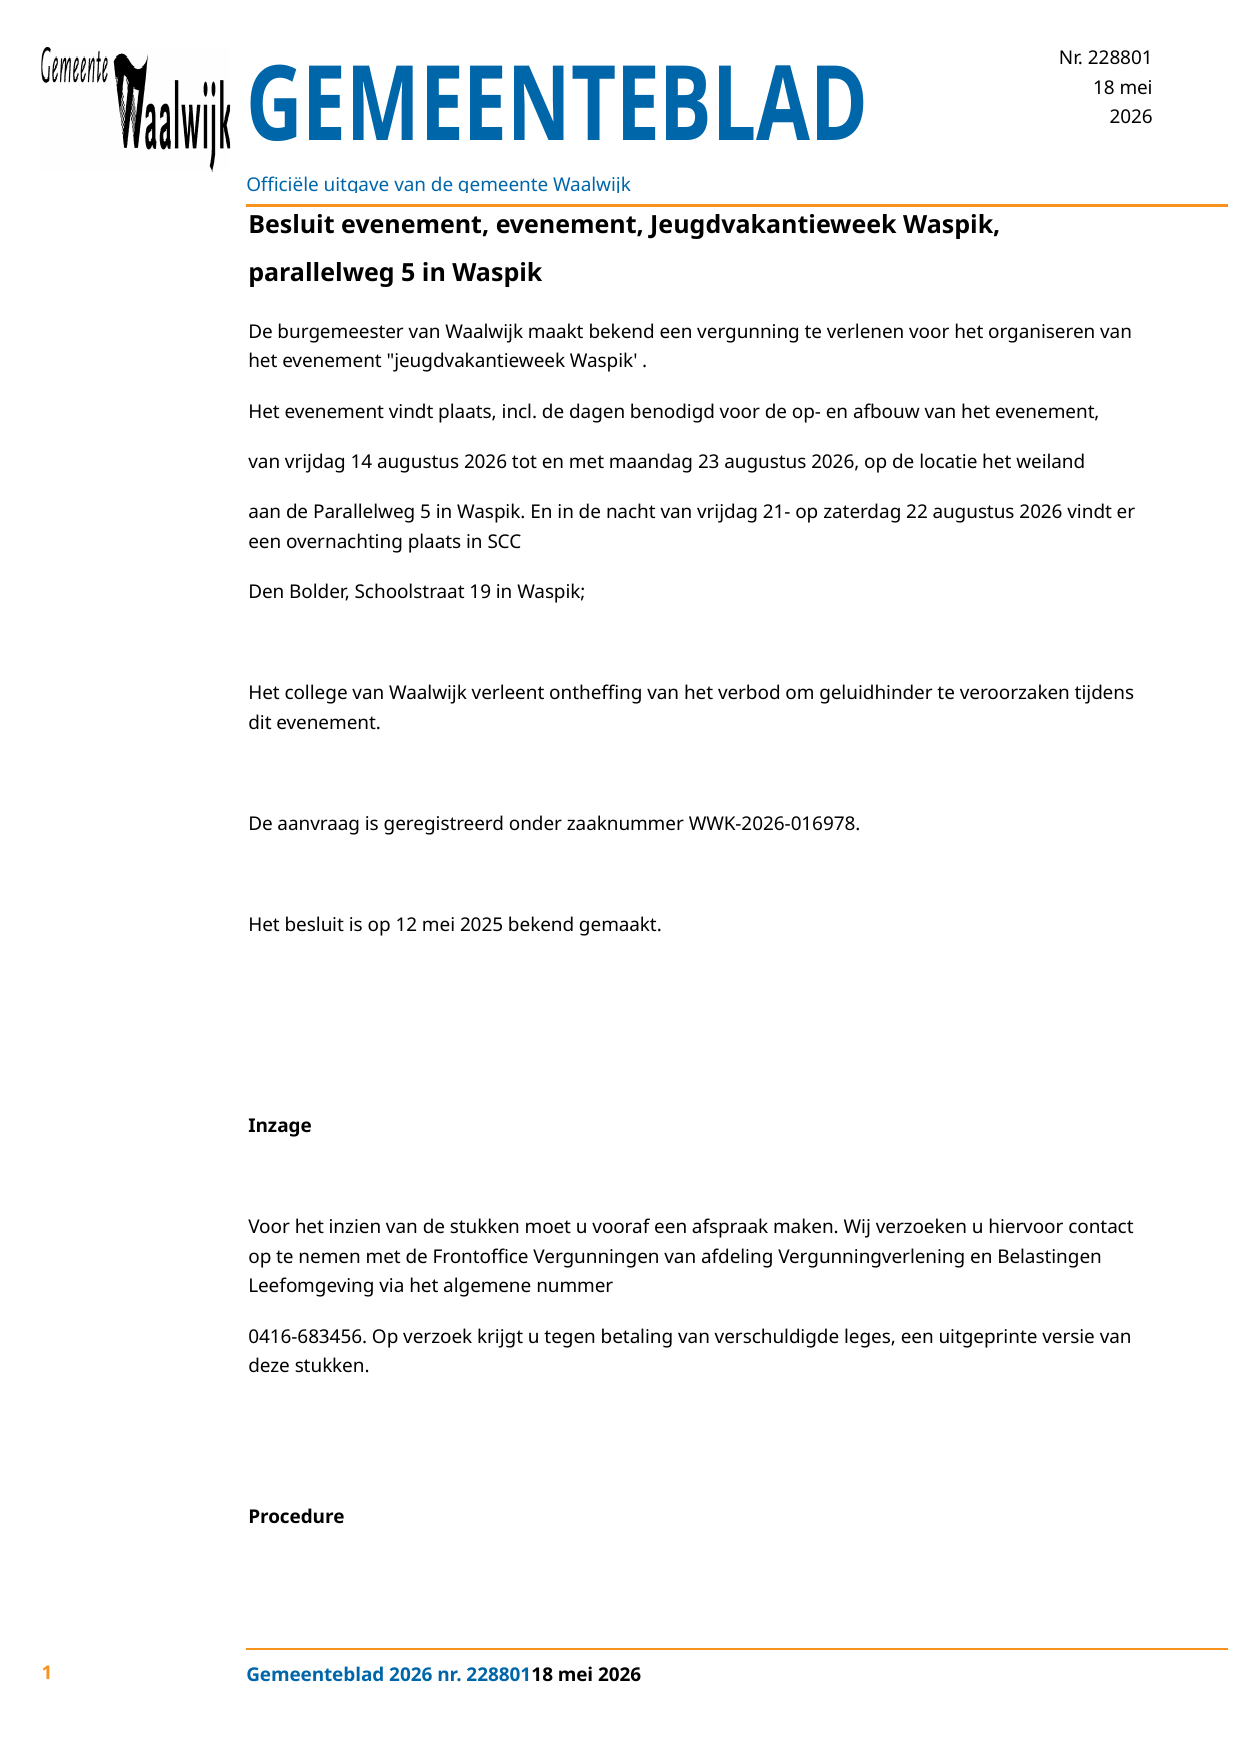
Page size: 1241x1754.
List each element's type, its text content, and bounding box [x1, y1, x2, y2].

text Het besluit is op 12 mei 2025 bekend gemaakt. [248, 911, 1152, 937]
text 0416-683456. Op verzoek krijgt u tegen betaling van verschuldigde leges, een uitgeprinte versie van deze stukken. [248, 1323, 1152, 1378]
text Besluit evenement, evenement, Jeugdvakantieweek Waspik, parallelweg 5 in Waspik [248, 207, 1152, 288]
text aan de Parallelweg 5 in Waspik. En in de nacht van vrijdag 21- op zaterdag 22 augustus 2026 vindt er een overnachting plaats in SCC [248, 499, 1152, 554]
text Den Bolder, Schoolstraat 19 in Waspik; [248, 579, 1152, 604]
text Het college van Waalwijk verleent ontheffing van het verbod om geluidhinder te veroorzaken tijdens dit evenement. [248, 679, 1152, 735]
text De burgemeester van Waalwijk maakt bekend een vergunning te verlenen voor het organiseren van het evenement "jeugdvakantieweek Waspik' . [248, 318, 1152, 373]
text Procedure [248, 1504, 1152, 1529]
text Het evenement vindt plaats, incl. de dagen benodigd voor de op- en afbouw van het evenement, [248, 398, 1152, 424]
text De aanvraag is geregistreerd onder zaaknummer WWK-2026-016978. [248, 810, 1152, 836]
text Inzage [248, 1112, 1152, 1138]
text van vrijdag 14 augustus 2026 tot en met maandag 23 augustus 2026, op de locatie het weiland [248, 448, 1152, 474]
picture [41, 47, 231, 172]
text Voor het inzien van de stukken moet u vooraf een afspraak maken. Wij verzoeken u hiervoor contact op te nemen met de Frontoffice Vergunningen van afdeling Vergunningverlening en Belastingen Leefomgeving via het algemene nummer [248, 1213, 1152, 1298]
